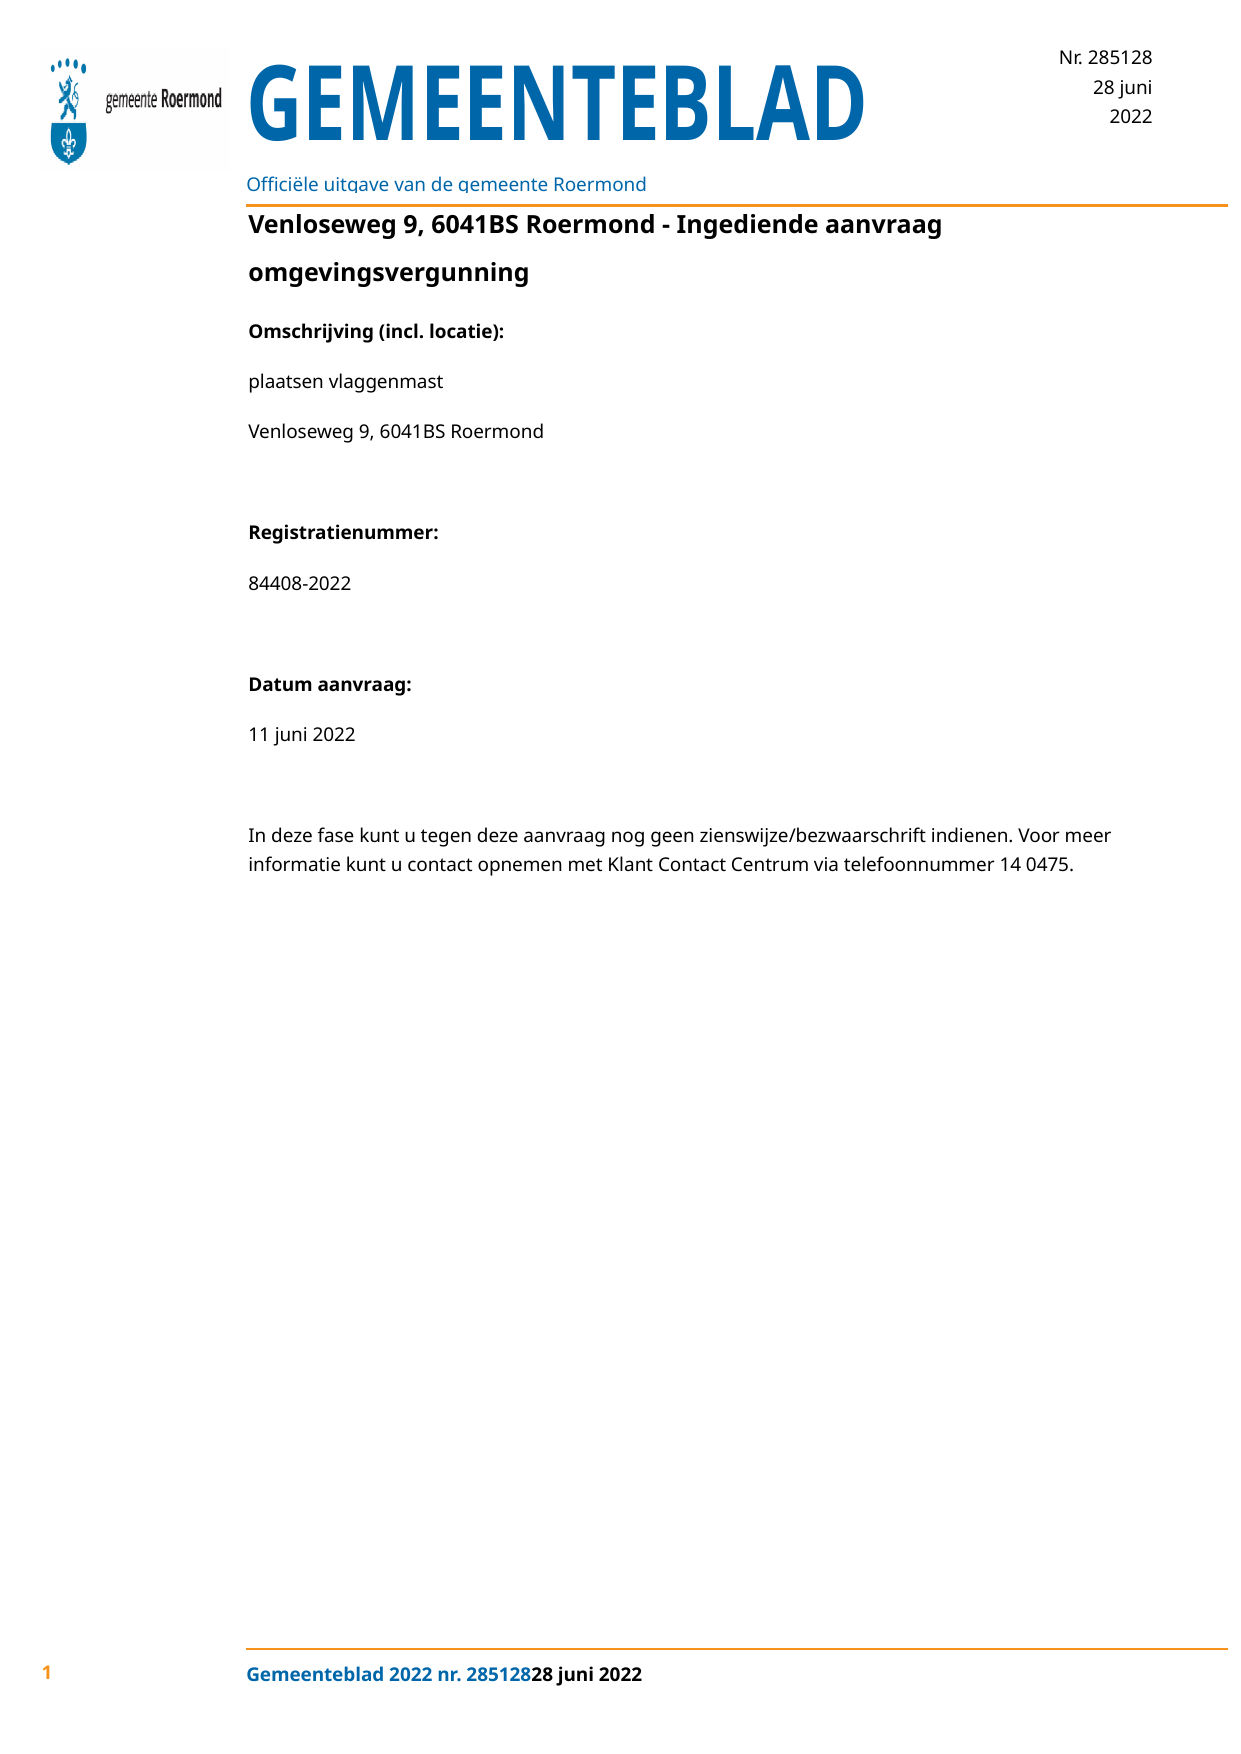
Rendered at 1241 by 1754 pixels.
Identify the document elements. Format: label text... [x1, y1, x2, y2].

text 11 juni 2022 [248, 721, 1152, 747]
text plaatsen vlaggenmast [248, 368, 1152, 394]
text 84408-2022 [248, 570, 1152, 596]
picture [41, 47, 231, 172]
text Omschrijving (incl. locatie): [248, 318, 1152, 344]
text Registratienummer: [248, 519, 1152, 545]
text In deze fase kunt u tegen deze aanvraag nog geen zienswijze/bezwaarschrift indienen. Voor meer informatie kunt u contact opnemen met Klant Contact Centrum via telefoonnummer 14 0475. [248, 822, 1152, 877]
text Venloseweg 9, 6041BS Roermond [248, 419, 1152, 444]
text Venloseweg 9, 6041BS Roermond - Ingediende aanvraag omgevingsvergunning [248, 207, 1152, 288]
text Datum aanvraag: [248, 671, 1152, 697]
